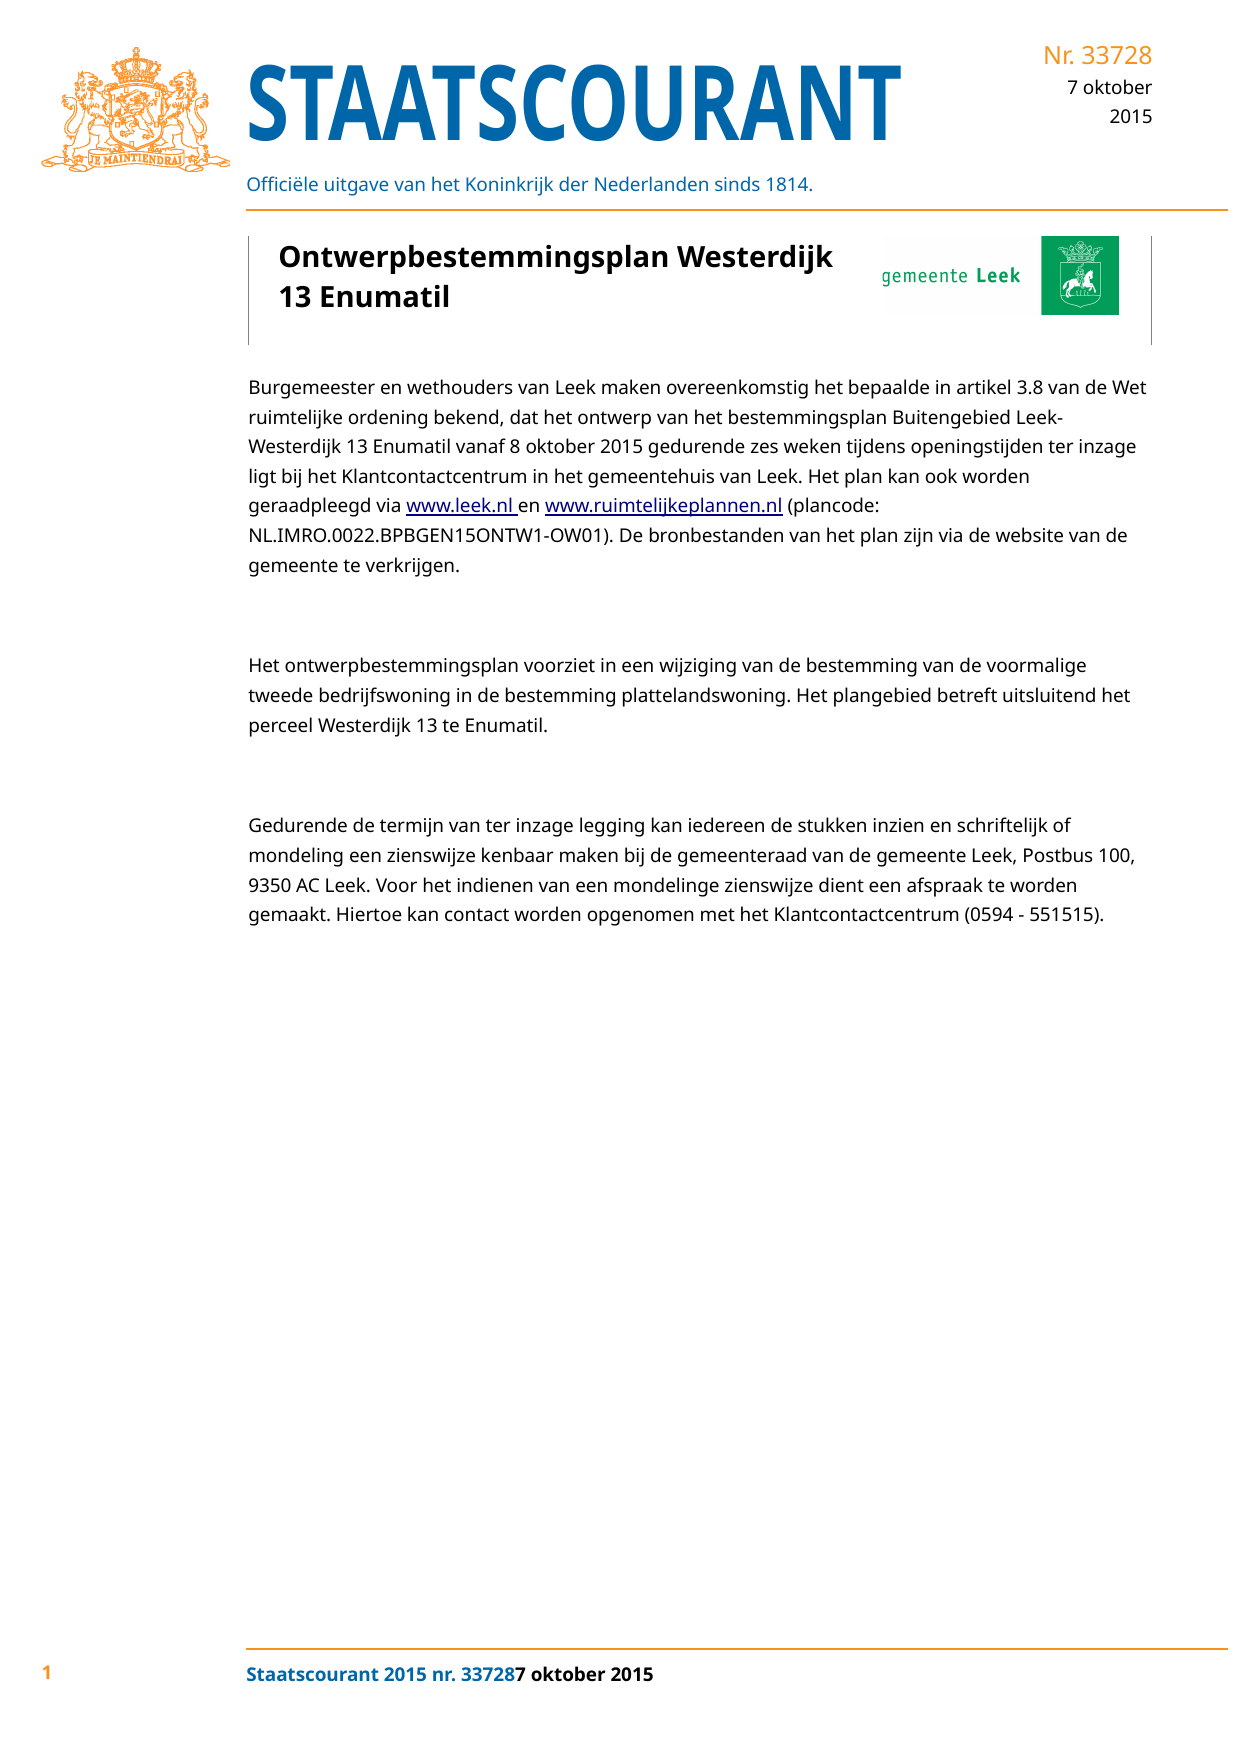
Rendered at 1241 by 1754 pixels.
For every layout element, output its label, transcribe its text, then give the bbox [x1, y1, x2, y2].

picture [882, 236, 1119, 315]
table_header Ontwerpbestemmingsplan Westerdijk 13 Enumatil [249, 236, 850, 345]
picture [41, 47, 231, 172]
table_header [850, 236, 1151, 345]
text Burgemeester en wethouders van Leek maken overeenkomstig het bepaalde in artikel 3.8 van de Wet ruimtelijke ordening bekend, dat het ontwerp van het bestemmingsplan Buitengebied Leek-Westerdijk 13 Enumatil vanaf 8 oktober 2015 gedurende zes weken tijdens openingstijden ter inzage ligt bij het Klantcontactcentrum in het gemeentehuis van Leek. Het plan kan ook worden geraadpleegd via www.leek.nl en www.ruimtelijkeplannen.nl (plancode: NL.IMRO.0022.BPBGEN15ONTW1-OW01). De bronbestanden van het plan zijn via de website van de gemeente te verkrijgen. [248, 374, 1152, 577]
text Gedurende de termijn van ter inzage legging kan iedereen de stukken inzien en schriftelijk of mondeling een zienswijze kenbaar maken bij de gemeenteraad van de gemeente Leek, Postbus 100, 9350 AC Leek. Voor het indienen van een mondelinge zienswijze dient een afspraak te worden gemaakt. Hiertoe kan contact worden opgenomen met het Klantcontactcentrum (0594 - 551515). [248, 813, 1152, 927]
text Het ontwerpbestemmingsplan voorziet in een wijziging van de bestemming van de voormalige tweede bedrijfswoning in de bestemming plattelandswoning. Het plangebied betreft uitsluitend het perceel Westerdijk 13 te Enumatil. [248, 653, 1152, 737]
